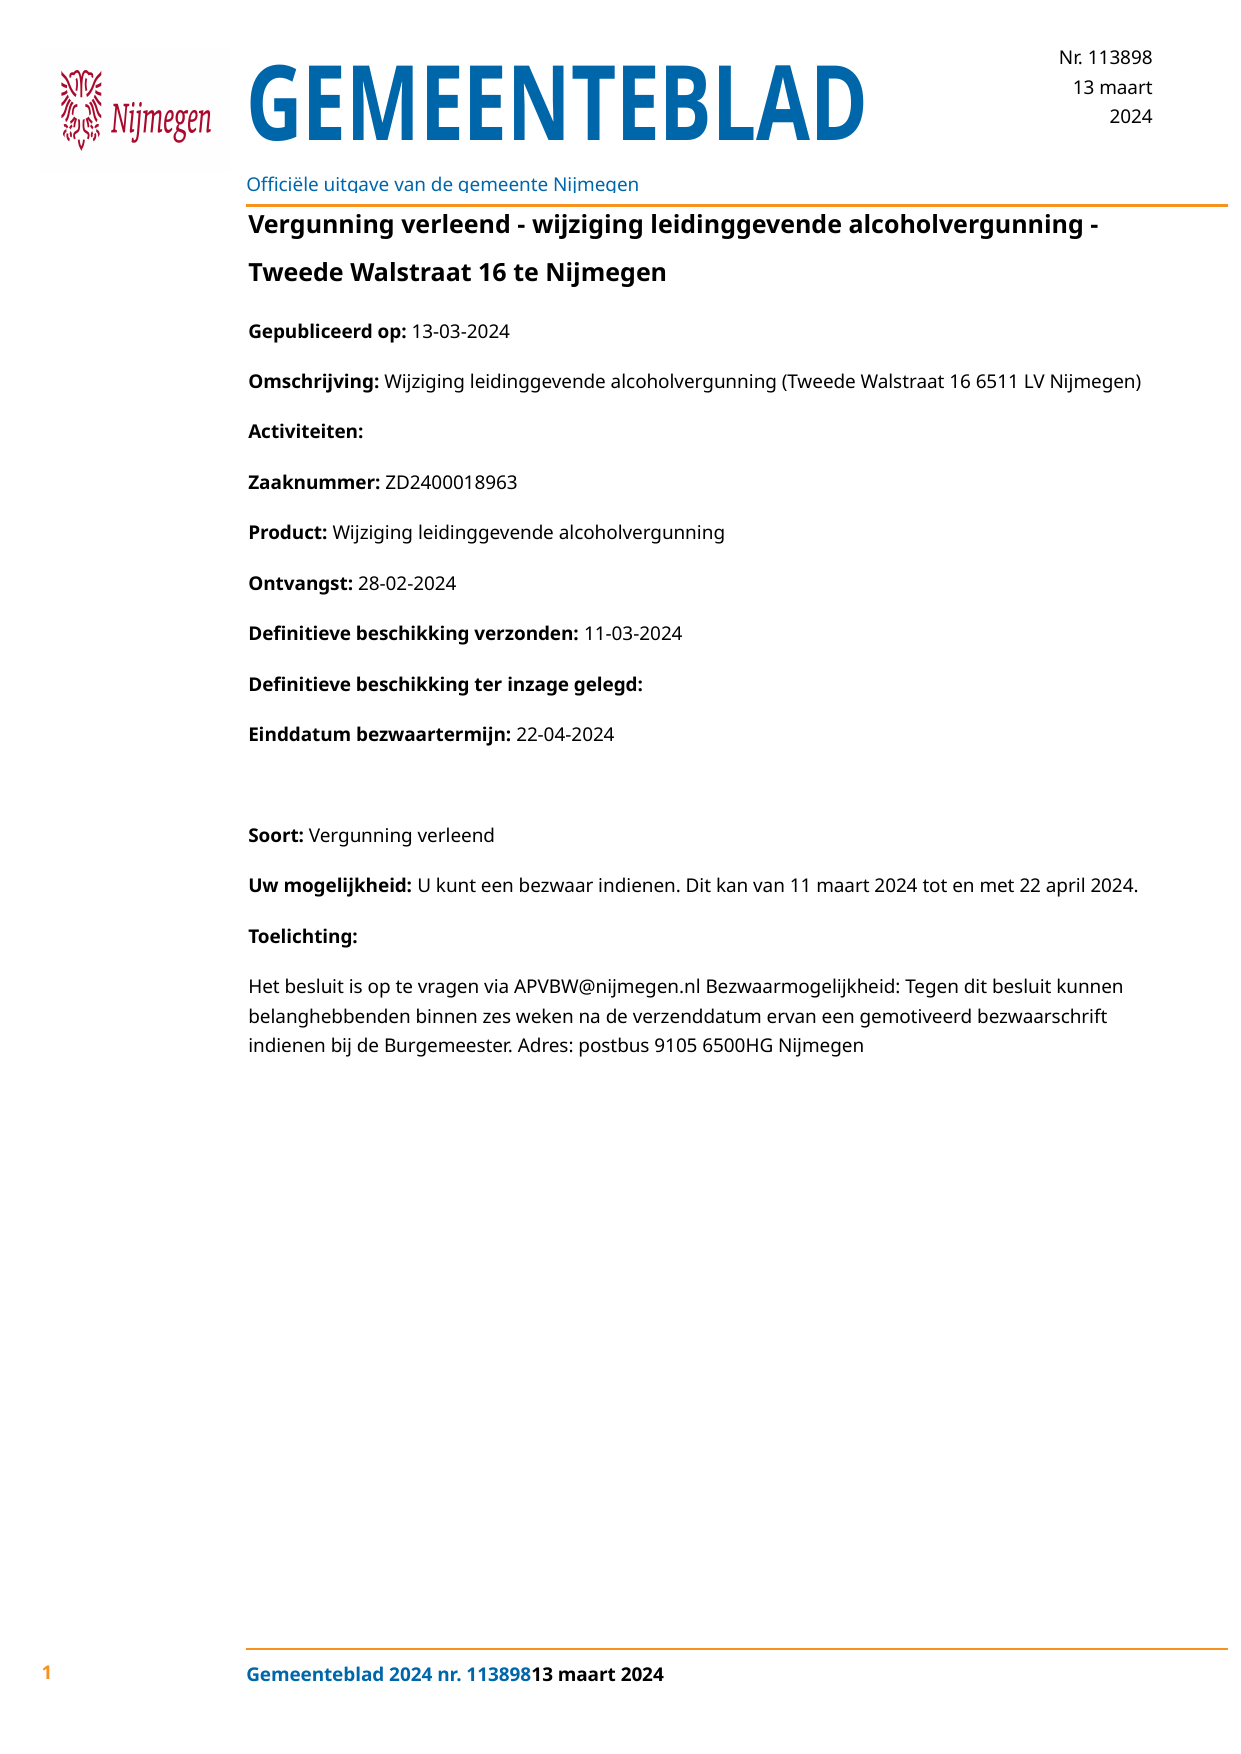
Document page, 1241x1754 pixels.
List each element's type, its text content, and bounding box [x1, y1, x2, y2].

text Ontvangst: 28-02-2024 [248, 570, 1152, 596]
text Uw mogelijkheid: U kunt een bezwaar indienen. Dit kan van 11 maart 2024 tot en met 22 april 2024. [248, 872, 1152, 898]
text Zaaknummer: ZD2400018963 [248, 469, 1152, 495]
text Activiteiten: [248, 419, 1152, 444]
text Soort: Vergunning verleend [248, 822, 1152, 848]
text Het besluit is op te vragen via APVBW@nijmegen.nl Bezwaarmogelijkheid: Tegen dit besluit kunnen belanghebbenden binnen zes weken na de verzenddatum ervan een gemotiveerd bezwaarschrift indienen bij de Burgemeester. Adres: postbus 9105 6500HG Nijmegen [248, 973, 1152, 1058]
picture [41, 47, 231, 172]
text Omschrijving: Wijziging leidinggevende alcoholvergunning (Tweede Walstraat 16 6511 LV Nijmegen) [248, 368, 1152, 394]
text Product: Wijziging leidinggevende alcoholvergunning [248, 519, 1152, 545]
text Gepubliceerd op: 13-03-2024 [248, 318, 1152, 344]
text Vergunning verleend - wijziging leidinggevende alcoholvergunning - Tweede Walstraat 16 te Nijmegen [248, 207, 1152, 288]
text Definitieve beschikking verzonden: 11-03-2024 [248, 620, 1152, 646]
text Definitieve beschikking ter inzage gelegd: [248, 671, 1152, 697]
text Einddatum bezwaartermijn: 22-04-2024 [248, 721, 1152, 747]
text Toelichting: [248, 923, 1152, 949]
